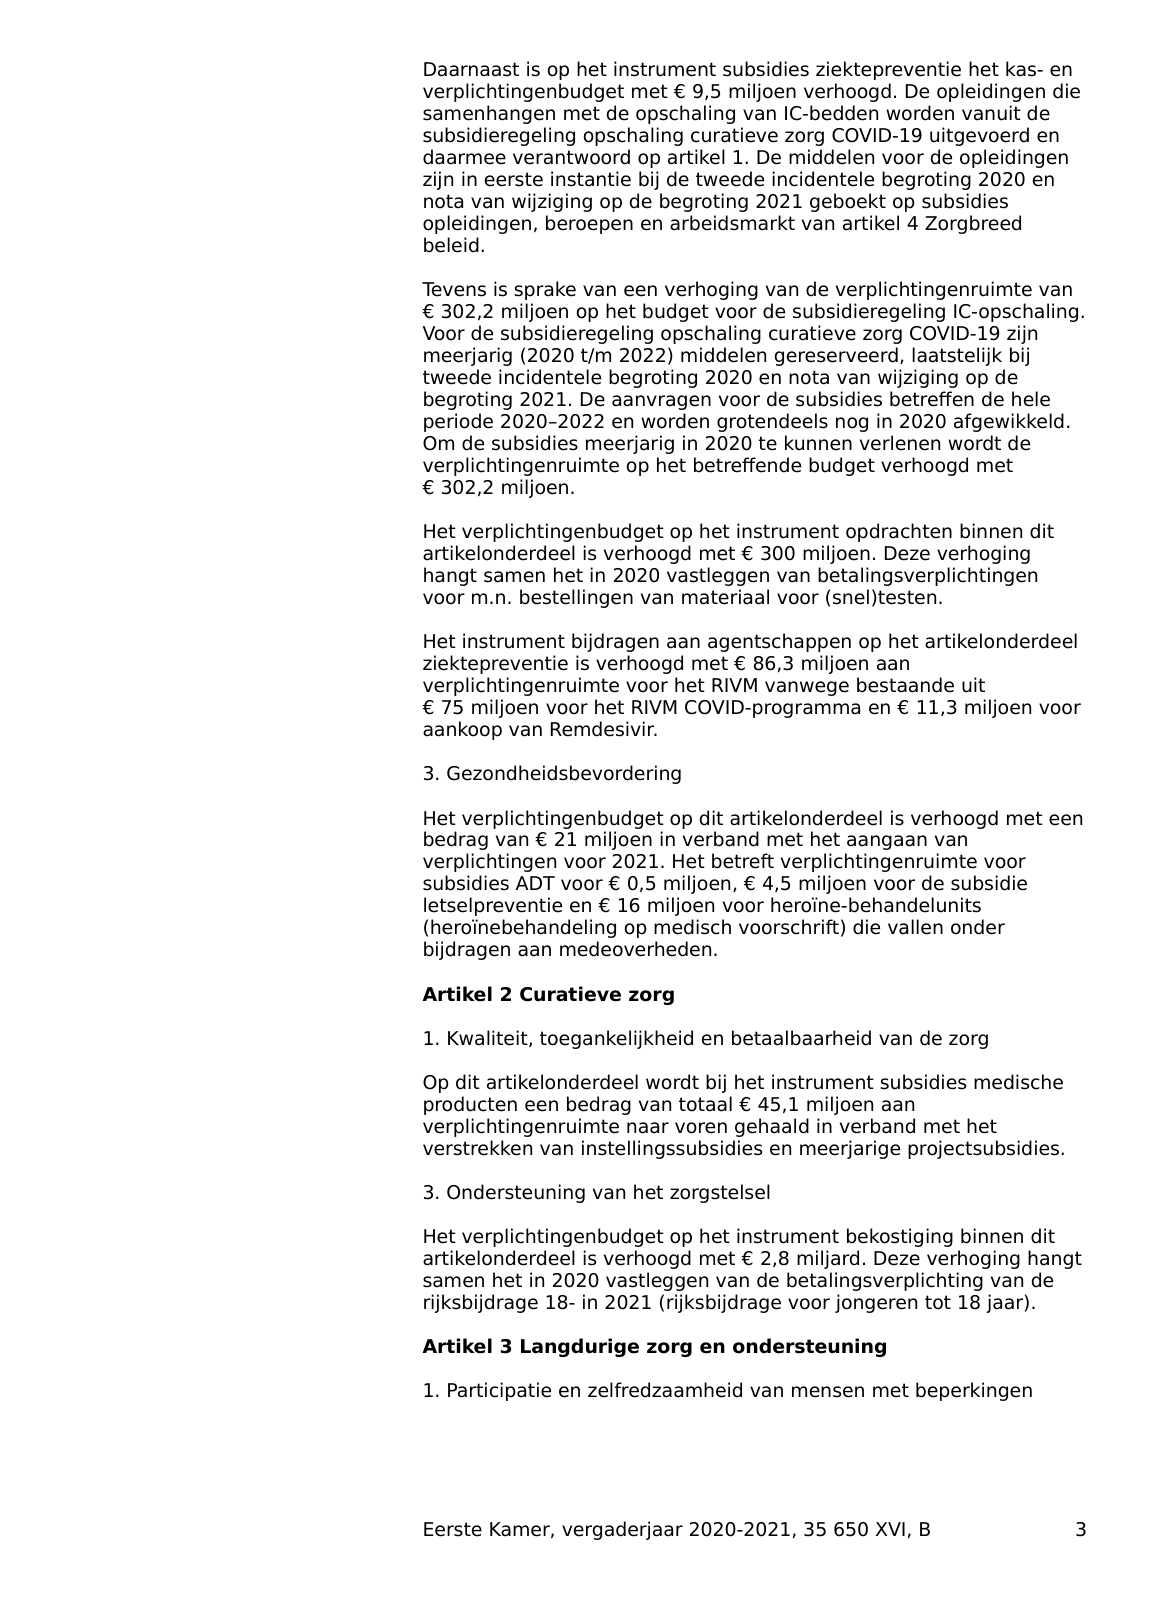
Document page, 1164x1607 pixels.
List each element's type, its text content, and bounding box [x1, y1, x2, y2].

text 1. Participatie en zelfredzaamheid van mensen met beperkingen [422, 1380, 1087, 1402]
text 3. Gezondheidsbevordering [422, 763, 1087, 785]
subtitle Artikel 2 Curatieve zorg [422, 983, 1087, 1005]
text Het verplichtingenbudget op het instrument opdrachten binnen dit artikelonderdeel is verhoogd met € 300 miljoen. Deze verhoging hangt samen het in 2020 vastleggen van betalingsverplichtingen voor m.n. bestellingen van materiaal voor (snel)testen. [422, 521, 1087, 609]
text Het instrument bijdragen aan agentschappen op het artikelonderdeel ziektepreventie is verhoogd met € 86,3 miljoen aan verplichtingenruimte voor het RIVM vanwege bestaande uit € 75 miljoen voor het RIVM COVID-programma en € 11,3 miljoen voor aankoop van Remdesivir. [422, 631, 1087, 741]
text Het verplichtingenbudget op het instrument bekostiging binnen dit artikelonderdeel is verhoogd met € 2,8 miljard. Deze verhoging hangt samen het in 2020 vastleggen van de betalingsverplichting van de rijksbijdrage 18- in 2021 (rijksbijdrage voor jongeren tot 18 jaar). [422, 1226, 1087, 1314]
text 1. Kwaliteit, toegankelijkheid en betaalbaarheid van de zorg [422, 1028, 1087, 1049]
subtitle Artikel 3 Langdurige zorg en ondersteuning [422, 1336, 1087, 1358]
text Het verplichtingenbudget op dit artikelonderdeel is verhoogd met een bedrag van € 21 miljoen in verband met het aangaan van verplichtingen voor 2021. Het betreft verplichtingenruimte voor subsidies ADT voor € 0,5 miljoen, € 4,5 miljoen voor de subsidie letselpreventie en € 16 miljoen voor heroïne-behandelunits (heroïnebehandeling op medisch voorschrift) die vallen onder bijdragen aan medeoverheden. [422, 807, 1087, 961]
text 3. Ondersteuning van het zorgstelsel [422, 1182, 1087, 1204]
text Daarnaast is op het instrument subsidies ziektepreventie het kas- en verplichtingenbudget met € 9,5 miljoen verhoogd. De opleidingen die samenhangen met de opschaling van IC-bedden worden vanuit de subsidieregeling opschaling curatieve zorg COVID-19 uitgevoerd en daarmee verantwoord op artikel 1. De middelen voor de opleidingen zijn in eerste instantie bij de tweede incidentele begroting 2020 en nota van wijziging op de begroting 2021 geboekt op subsidies opleidingen, beroepen en arbeidsmarkt van artikel 4 Zorgbreed beleid. [422, 59, 1087, 257]
text Tevens is sprake van een verhoging van de verplichtingenruimte van € 302,2 miljoen op het budget voor de subsidieregeling IC-opschaling. Voor de subsidieregeling opschaling curatieve zorg COVID-19 zijn meerjarig (2020 t/m 2022) middelen gereserveerd, laatstelijk bij tweede incidentele begroting 2020 en nota van wijziging op de begroting 2021. De aanvragen voor de subsidies betreffen de hele periode 2020–2022 en worden grotendeels nog in 2020 afgewikkeld. Om de subsidies meerjarig in 2020 te kunnen verlenen wordt de verplichtingenruimte op het betreffende budget verhoogd met € 302,2 miljoen. [422, 279, 1087, 499]
text Op dit artikelonderdeel wordt bij het instrument subsidies medische producten een bedrag van totaal € 45,1 miljoen aan verplichtingenruimte naar voren gehaald in verband met het verstrekken van instellingssubsidies en meerjarige projectsubsidies. [422, 1072, 1087, 1160]
